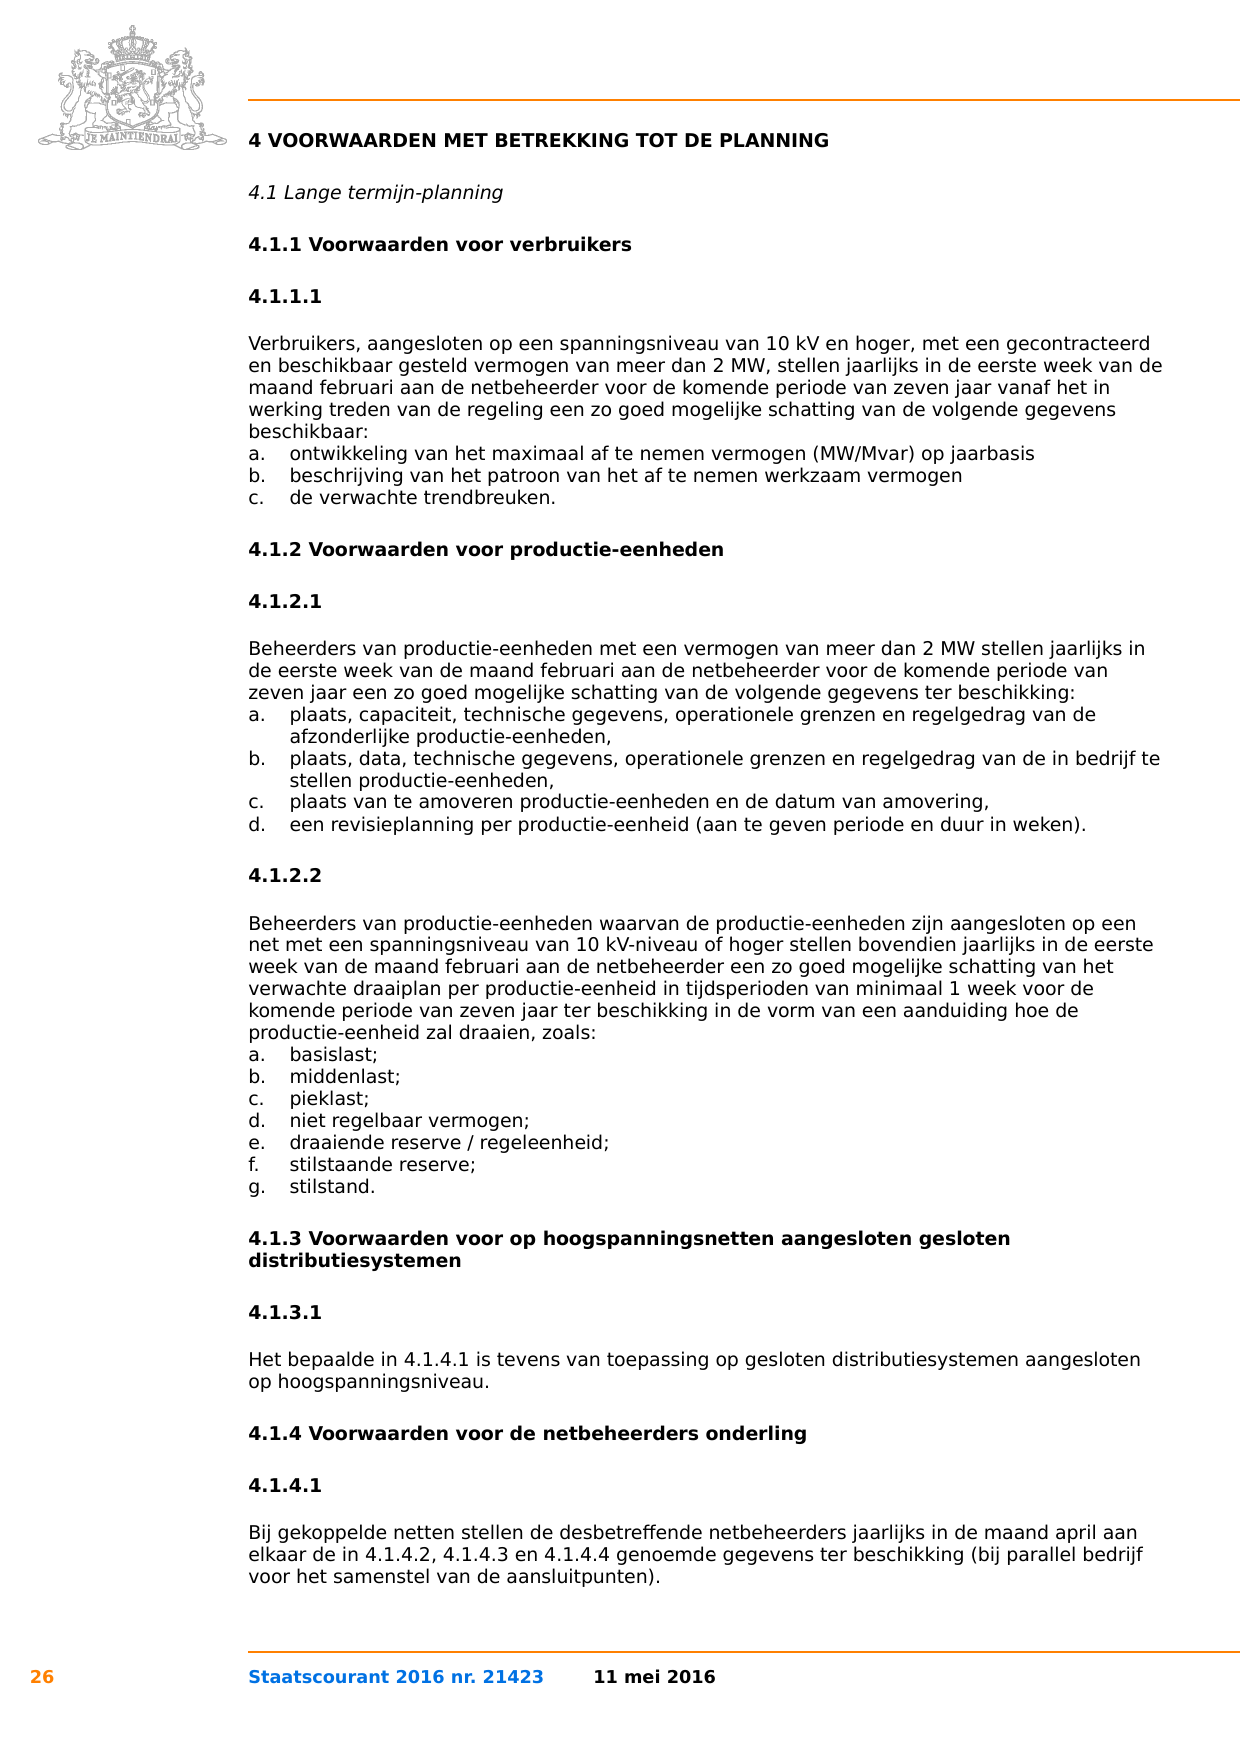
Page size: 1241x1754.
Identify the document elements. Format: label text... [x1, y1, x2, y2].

subtitle 4.1.3 Voorwaarden voor op hoogspanningsnetten aangesloten gesloten distributiesystemen [248, 1228, 1163, 1272]
text b. middenlast; [248, 1066, 1163, 1088]
text Beheerders van productie-eenheden waarvan de productie-eenheden zijn aangesloten op een net met een spanningsniveau van 10 kV-niveau of hoger stellen bovendien jaarlijks in de eerste week van de maand februari aan de netbeheerder een zo goed mogelijke schatting van het verwachte draaiplan per productie-eenheid in tijdsperioden van minimaal 1 week voor de komende periode van zeven jaar ter beschikking in de vorm van een aanduiding hoe de productie-eenheid zal draaien, zoals: [248, 912, 1163, 1044]
subtitle 4.1.4.1 [248, 1475, 1163, 1497]
text f. stilstaande reserve; [248, 1154, 1163, 1176]
subtitle 4.1.1 Voorwaarden voor verbruikers [248, 234, 1163, 256]
subtitle 4.1.2.1 [248, 591, 1163, 613]
text Bij gekoppelde netten stellen de desbetreffende netbeheerders jaarlijks in de maand april aan elkaar de in 4.1.4.2, 4.1.4.3 en 4.1.4.4 genoemde gegevens ter beschikking (bij parallel bedrijf voor het samenstel van de aansluitpunten). [248, 1522, 1163, 1588]
text a. plaats, capaciteit, technische gegevens, operationele grenzen en regelgedrag van de afzonderlijke productie-eenheden, [248, 703, 1163, 747]
text g. stilstand. [248, 1176, 1163, 1198]
text Het bepaalde in 4.1.4.1 is tevens van toepassing op gesloten distributiesystemen aangesloten op hoogspanningsniveau. [248, 1349, 1163, 1393]
text d. niet regelbaar vermogen; [248, 1110, 1163, 1132]
subtitle 4.1.2.2 [248, 865, 1163, 887]
subtitle 4 VOORWAARDEN MET BETREKKING TOT DE PLANNING [248, 130, 1163, 152]
text a. basislast; [248, 1044, 1163, 1066]
text Beheerders van productie-eenheden met een vermogen van meer dan 2 MW stellen jaarlijks in de eerste week van de maand februari aan de netbeheerder voor de komende periode van zeven jaar een zo goed mogelijke schatting van de volgende gegevens ter beschikking: [248, 638, 1163, 703]
text a. ontwikkeling van het maximaal af te nemen vermogen (MW/Mvar) op jaarbasis [248, 443, 1163, 465]
subtitle 4.1.1.1 [248, 286, 1163, 308]
text c. de verwachte trendbreuken. [248, 487, 1163, 509]
subtitle 4.1.4 Voorwaarden voor de netbeheerders onderling [248, 1423, 1163, 1445]
subtitle 4.1.3.1 [248, 1302, 1163, 1324]
text b. beschrijving van het patroon van het af te nemen werkzaam vermogen [248, 465, 1163, 487]
text Verbruikers, aangesloten op een spanningsniveau van 10 kV en hoger, met een gecontracteerd en beschikbaar gesteld vermogen van meer dan 2 MW, stellen jaarlijks in de eerste week van de maand februari aan de netbeheerder voor de komende periode van zeven jaar vanaf het in werking treden van de regeling een zo goed mogelijke schatting van de volgende gegevens beschikbaar: [248, 333, 1163, 443]
text c. pieklast; [248, 1088, 1163, 1110]
text c. plaats van te amoveren productie-eenheden en de datum van amovering, [248, 791, 1163, 813]
subtitle 4.1 Lange termijn-planning [248, 182, 1163, 204]
subtitle 4.1.2 Voorwaarden voor productie-eenheden [248, 539, 1163, 561]
picture [38, 25, 227, 150]
text b. plaats, data, technische gegevens, operationele grenzen en regelgedrag van de in bedrijf te stellen productie-eenheden, [248, 747, 1163, 791]
text e. draaiende reserve / regeleenheid; [248, 1132, 1163, 1154]
text d. een revisieplanning per productie-eenheid (aan te geven periode en duur in weken). [248, 813, 1163, 835]
